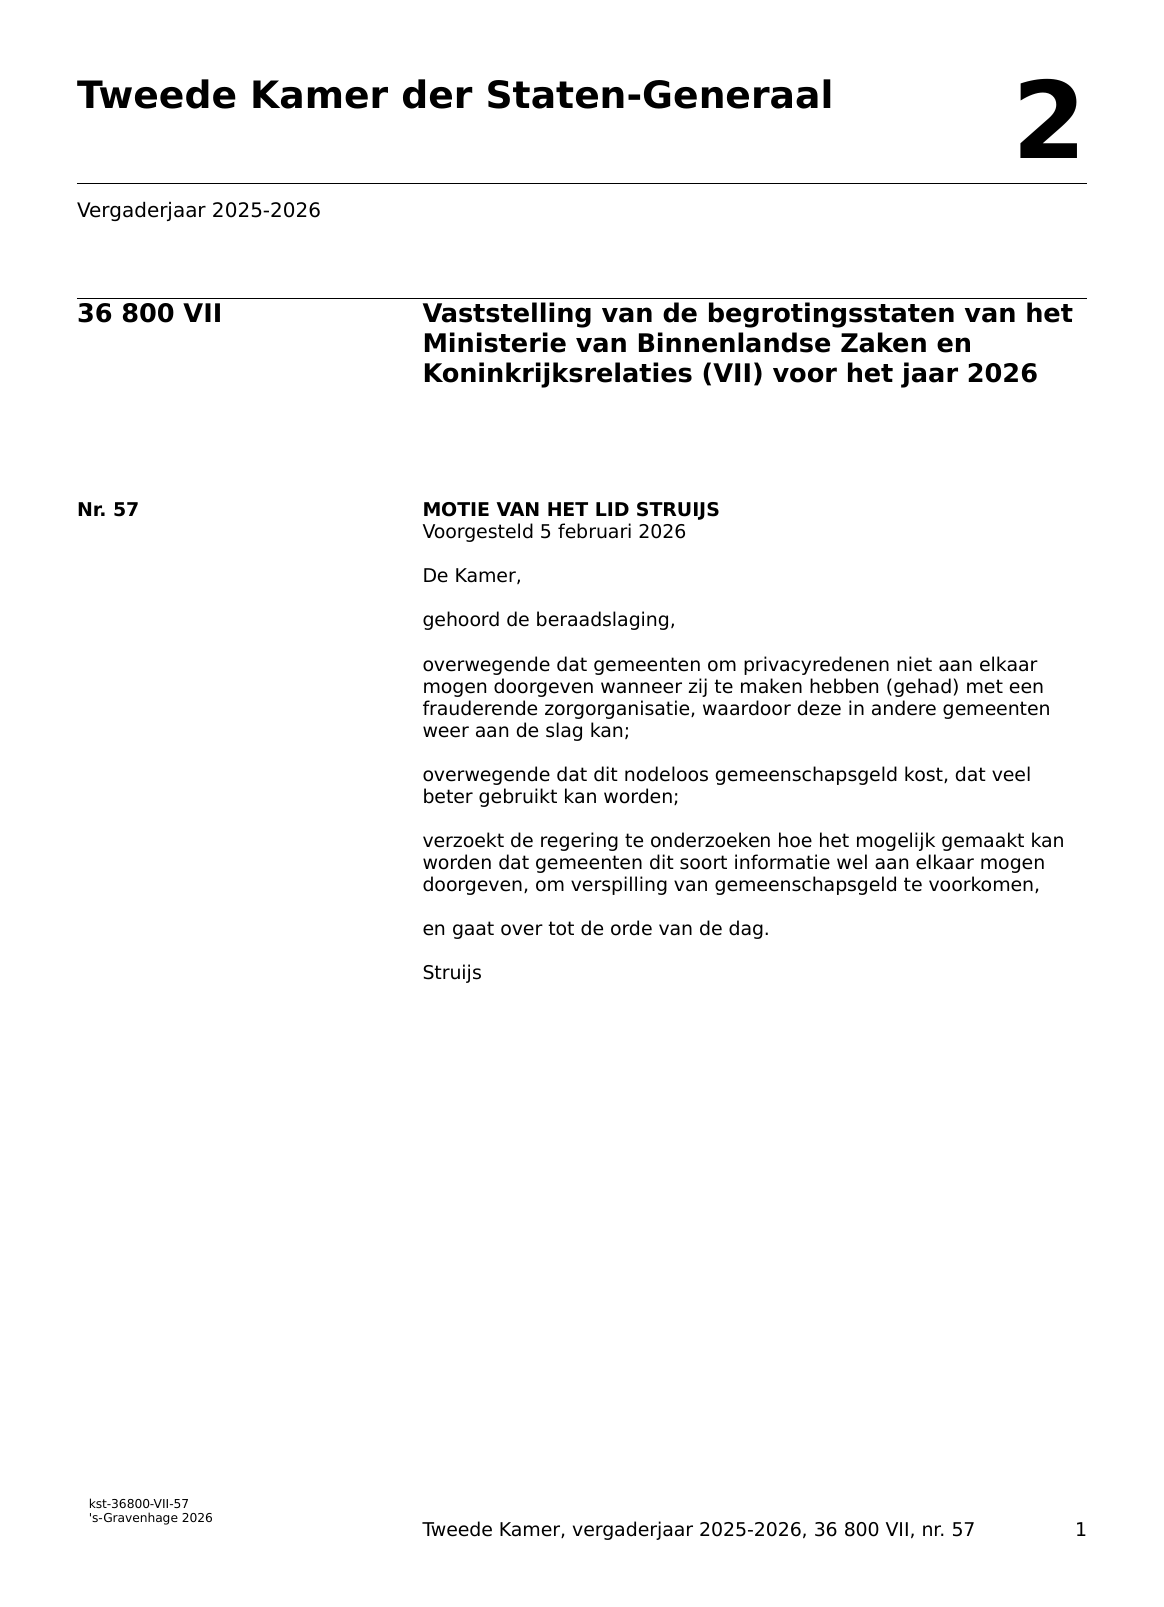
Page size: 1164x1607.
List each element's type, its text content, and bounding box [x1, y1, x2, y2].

text De Kamer, [422, 565, 1087, 587]
text en gaat over tot de orde van de dag. [422, 918, 1087, 940]
subtitle 36 800 VII Vaststelling van de begrotingsstaten van het Ministerie van Binnenlandse Zaken en Koninkrijksrelaties (VII) voor het jaar 2026 [77, 299, 1087, 388]
text overwegende dat dit nodeloos gemeenschapsgeld kost, dat veel beter gebruikt kan worden; [422, 764, 1087, 808]
table_cell Vergaderjaar 2025-2026 [77, 184, 1087, 298]
text overwegende dat gemeenten om privacyredenen niet aan elkaar mogen doorgeven wanneer zij te maken hebben (gehad) met een frauderende zorgorganisatie, waardoor deze in andere gemeenten weer aan de slag kan; [422, 653, 1087, 741]
table_header Tweede Kamer der Staten-Generaal [77, 59, 886, 183]
text verzoekt de regering te onderzoeken hoe het mogelijk gemaakt kan worden dat gemeenten dit soort informatie wel aan elkaar mogen doorgeven, om verspilling van gemeenschapsgeld te voorkomen, [422, 830, 1087, 896]
text gehoord de beraadslaging, [422, 609, 1087, 631]
table_header 2 [886, 59, 1087, 183]
subtitle Nr. 57 MOTIE VAN HET LID STRUIJS [77, 499, 1087, 521]
text Struijs [422, 962, 1087, 984]
text 's-Gravenhage 2026 [88, 1511, 323, 1525]
text kst-36800-VII-57 [88, 1497, 323, 1511]
text Voorgesteld 5 februari 2026 [422, 521, 1087, 543]
